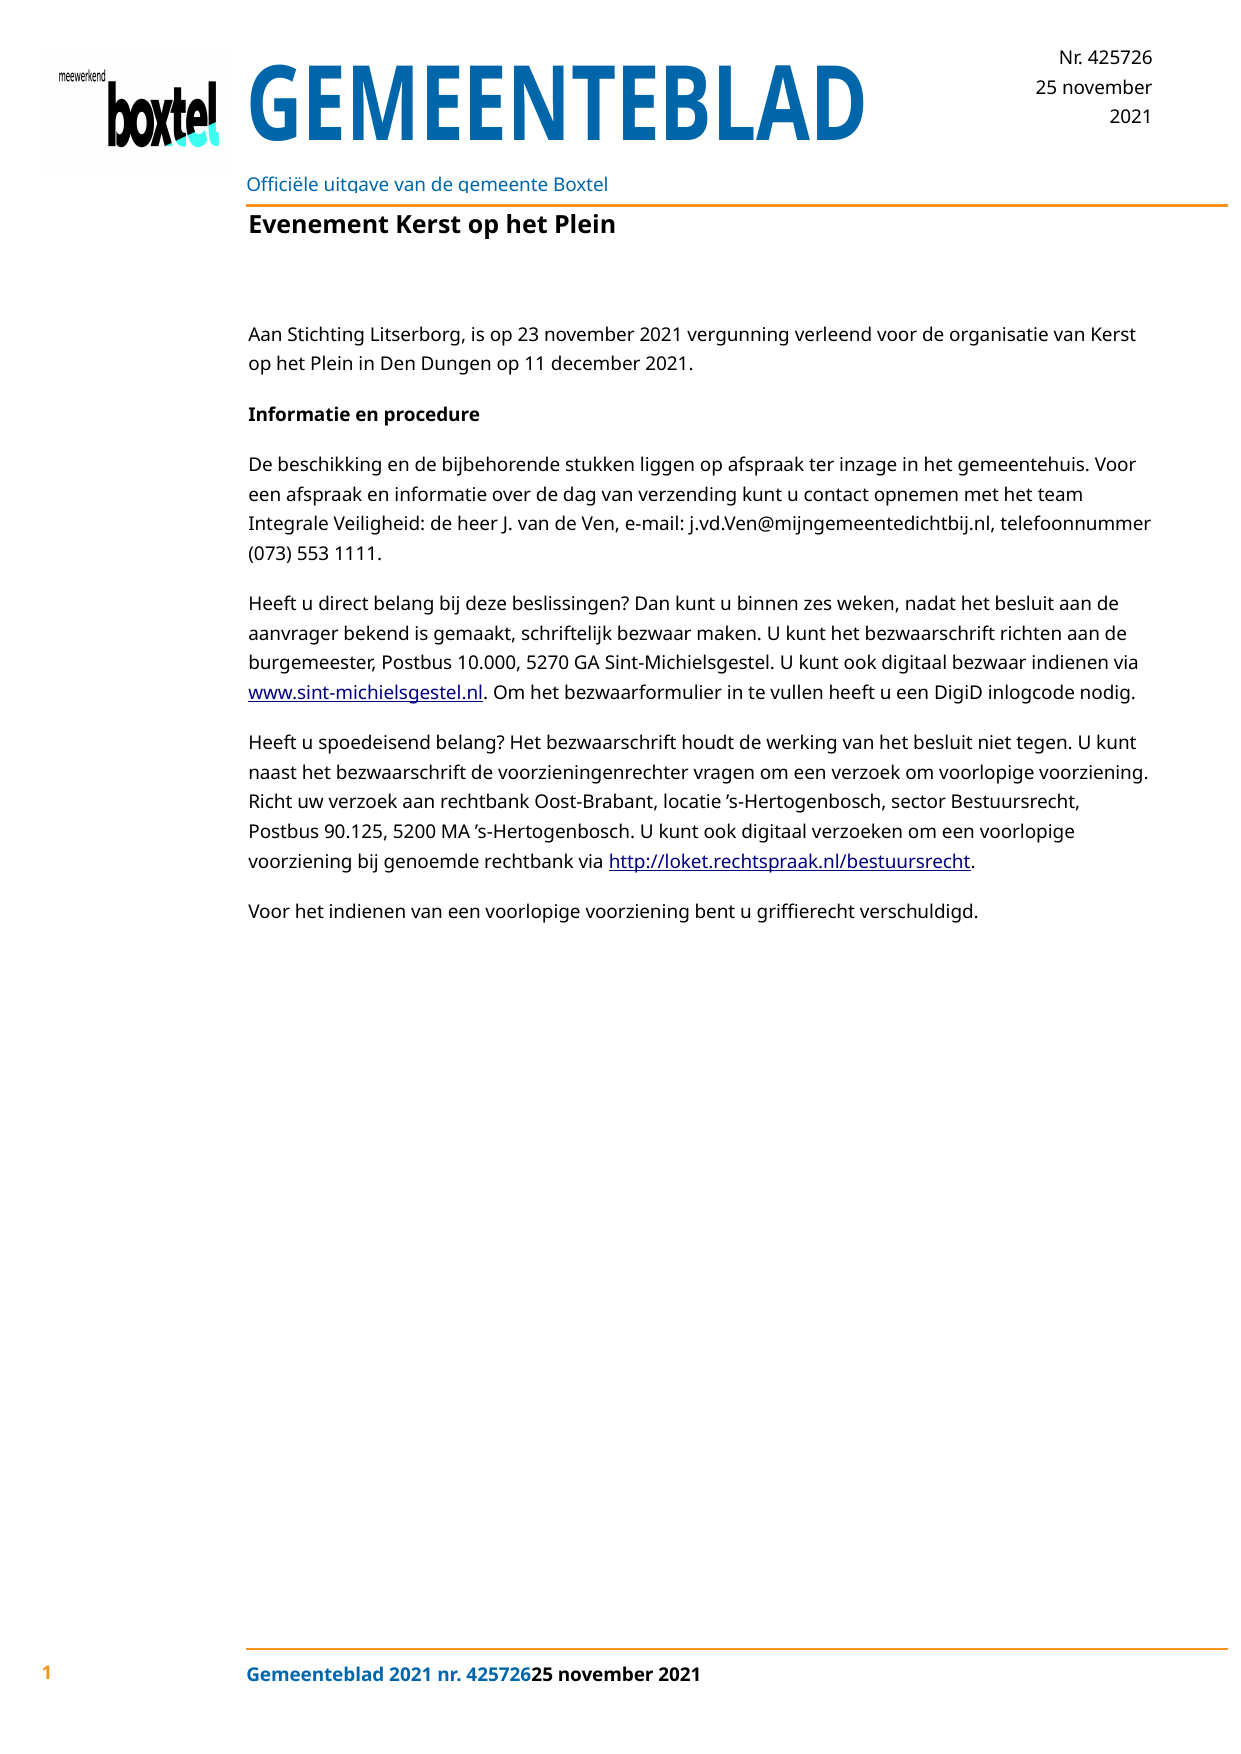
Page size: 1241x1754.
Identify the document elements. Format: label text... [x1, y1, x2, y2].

text Heeft u direct belang bij deze beslissingen? Dan kunt u binnen zes weken, nadat het besluit aan de aanvrager bekend is gemaakt, schriftelijk bezwaar maken. U kunt het bezwaarschrift richten aan de burgemeester, Postbus 10.000, 5270 GA Sint-Michielsgestel. U kunt ook digitaal bezwaar indienen via www.sint-michielsgestel.nl. Om het bezwaarformulier in te vullen heeft u een DigiD inlogcode nodig. [248, 590, 1152, 705]
text Voor het indienen van een voorlopige voorziening bent u griffierecht verschuldigd. [248, 898, 1152, 924]
picture [41, 47, 231, 172]
text Aan Stichting Litserborg, is op 23 november 2021 vergunning verleend voor de organisatie van Kerst op het Plein in Den Dungen op 11 december 2021. [248, 321, 1152, 376]
text Informatie en procedure [248, 401, 1152, 426]
text Evenement Kerst op het Plein [248, 207, 1152, 241]
text De beschikking en de bijbehorende stukken liggen op afspraak ter inzage in het gemeentehuis. Voor een afspraak en informatie over de dag van verzending kunt u contact opnemen met het team Integrale Veiligheid: de heer J. van de Ven, e-mail: j.vd.Ven@mijngemeentedichtbij.nl, telefoonnummer (073) 553 1111. [248, 451, 1152, 566]
text Heeft u spoedeisend belang? Het bezwaarschrift houdt de werking van het besluit niet tegen. U kunt naast het bezwaarschrift de voorzieningenrechter vragen om een verzoek om voorlopige voorziening. Richt uw verzoek aan rechtbank Oost-Brabant, locatie ’s-Hertogenbosch, sector Bestuursrecht, Postbus 90.125, 5200 MA ’s-Hertogenbosch. U kunt ook digitaal verzoeken om een voorlopige voorziening bij genoemde rechtbank via http://loket.rechtspraak.nl/bestuursrecht. [248, 729, 1152, 873]
